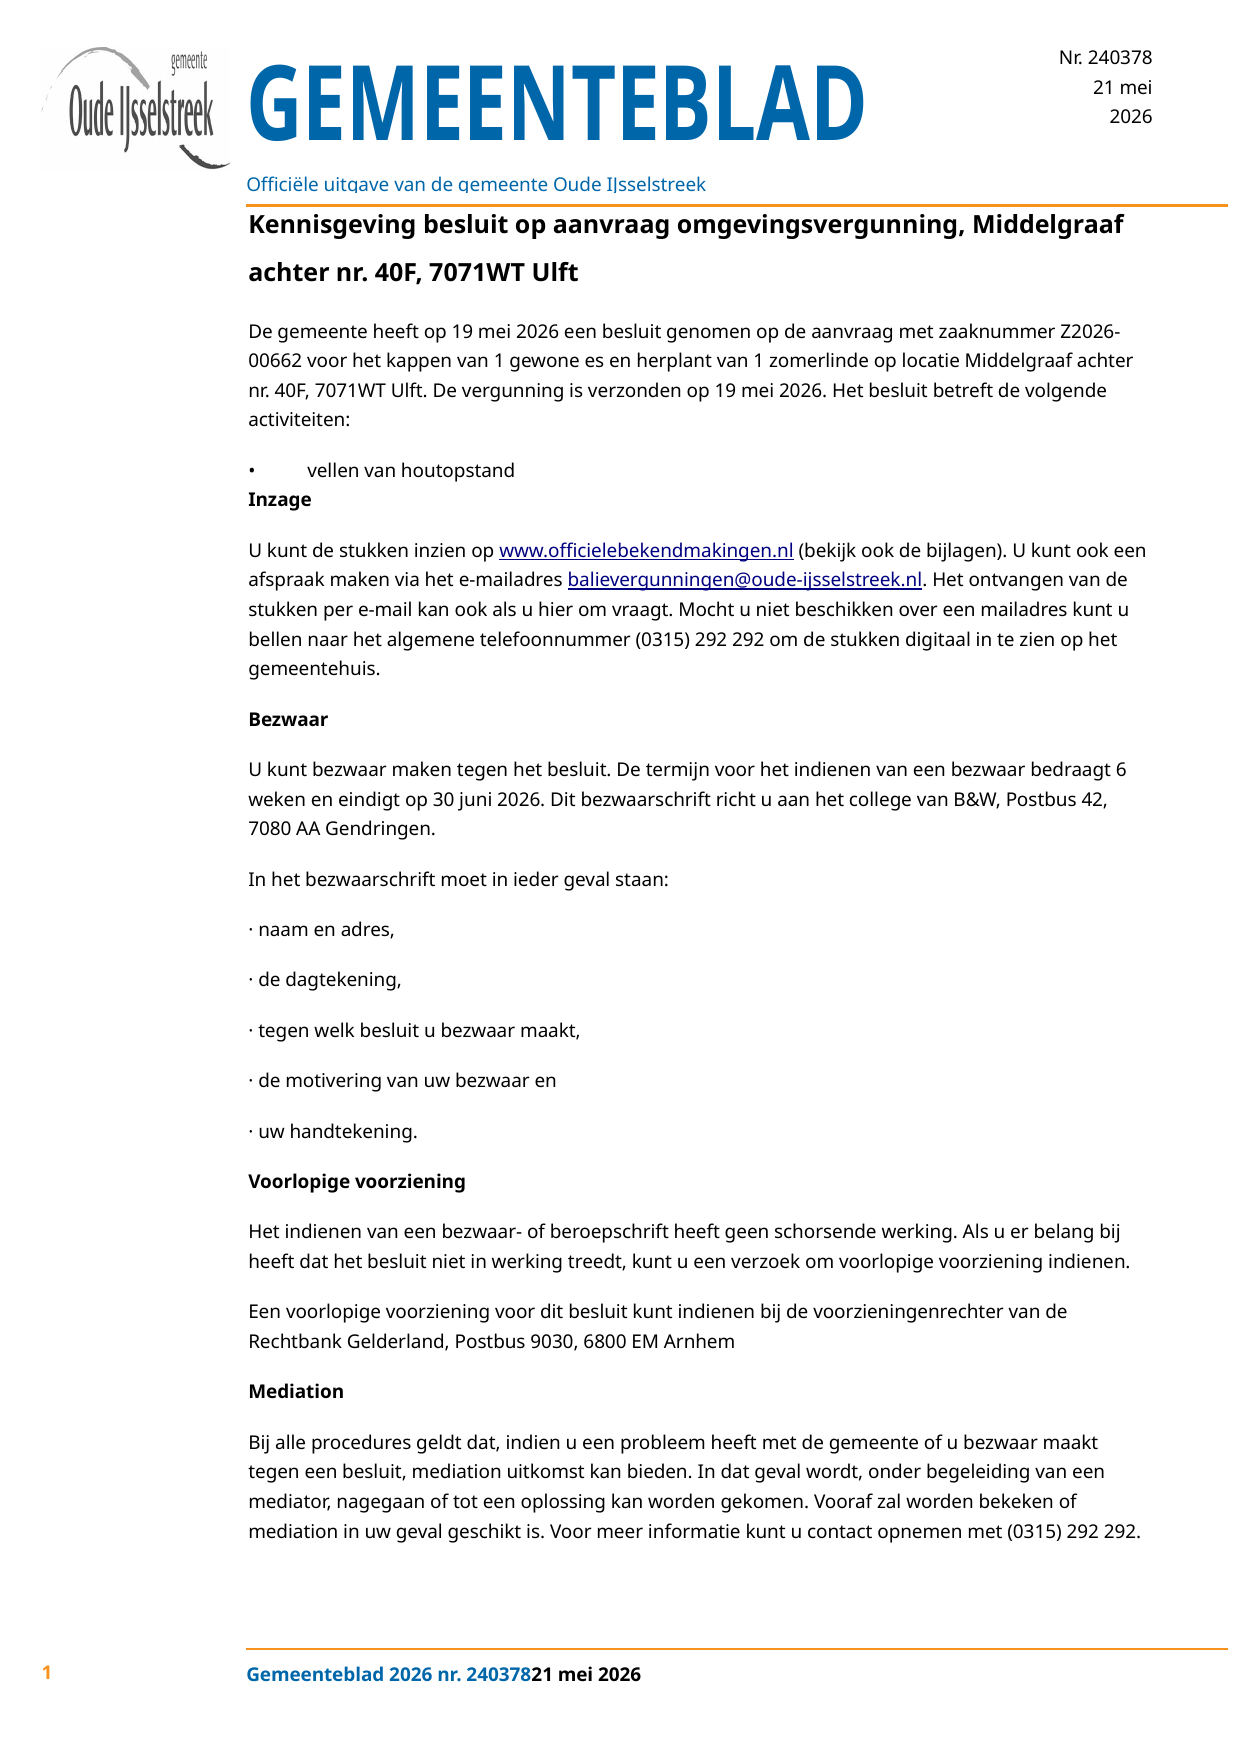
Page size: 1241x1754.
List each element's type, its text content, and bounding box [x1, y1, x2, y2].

text Inzage [248, 487, 1152, 512]
text · de dagtekening, [248, 967, 1152, 992]
text · naam en adres, [248, 916, 1152, 942]
text · de motivering van uw bezwaar en [248, 1067, 1152, 1093]
text De gemeente heeft op 19 mei 2026 een besluit genomen op de aanvraag met zaaknummer Z2026-00662 voor het kappen van 1 gewone es en herplant van 1 zomerlinde op locatie Middelgraaf achter nr. 40F, 7071WT Ulft. De vergunning is verzonden op 19 mei 2026. Het besluit betreft de volgende activiteiten: [248, 318, 1152, 432]
text Het indienen van een bezwaar- of beroepschrift heeft geen schorsende werking. Als u er belang bij heeft dat het besluit niet in werking treedt, kunt u een verzoek om voorlopige voorziening indienen. [248, 1219, 1152, 1274]
text In het bezwaarschrift moet in ieder geval staan: [248, 866, 1152, 892]
text Bezwaar [248, 706, 1152, 732]
text · tegen welk besluit u bezwaar maakt, [248, 1017, 1152, 1043]
text Een voorlopige voorziening voor dit besluit kunt indienen bij de voorzieningenrechter van de Rechtbank Gelderland, Postbus 9030, 6800 EM Arnhem [248, 1299, 1152, 1354]
picture [41, 47, 231, 172]
text Kennisgeving besluit op aanvraag omgevingsvergunning, Middelgraaf achter nr. 40F, 7071WT Ulft [248, 207, 1152, 288]
text Voorlopige voorziening [248, 1168, 1152, 1194]
text U kunt bezwaar maken tegen het besluit. De termijn voor het indienen van een bezwaar bedraagt 6 weken en eindigt op 30 juni 2026. Dit bezwaarschrift richt u aan het college van B&W, Postbus 42, 7080 AA Gendringen. [248, 756, 1152, 841]
text Bij alle procedures geldt dat, indien u een probleem heeft met de gemeente of u bezwaar maakt tegen een besluit, mediation uitkomst kan bieden. In dat geval wordt, onder begeleiding van een mediator, nagegaan of tot een oplossing kan worden gekomen. Vooraf zal worden bekeken of mediation in uw geval geschikt is. Voor meer informatie kunt u contact opnemen met (0315) 292 292. [248, 1429, 1152, 1544]
text · uw handtekening. [248, 1118, 1152, 1144]
text Mediation [248, 1379, 1152, 1404]
list vellen van houtopstand [248, 457, 1152, 483]
text U kunt de stukken inzien op www.officielebekendmakingen.nl (bekijk ook de bijlagen). U kunt ook een afspraak maken via het e-mailadres balievergunningen@oude-ijsselstreek.nl. Het ontvangen van de stukken per e-mail kan ook als u hier om vraagt. Mocht u niet beschikken over een mailadres kunt u bellen naar het algemene telefoonnummer (0315) 292 292 om de stukken digitaal in te zien op het gemeentehuis. [248, 537, 1152, 681]
